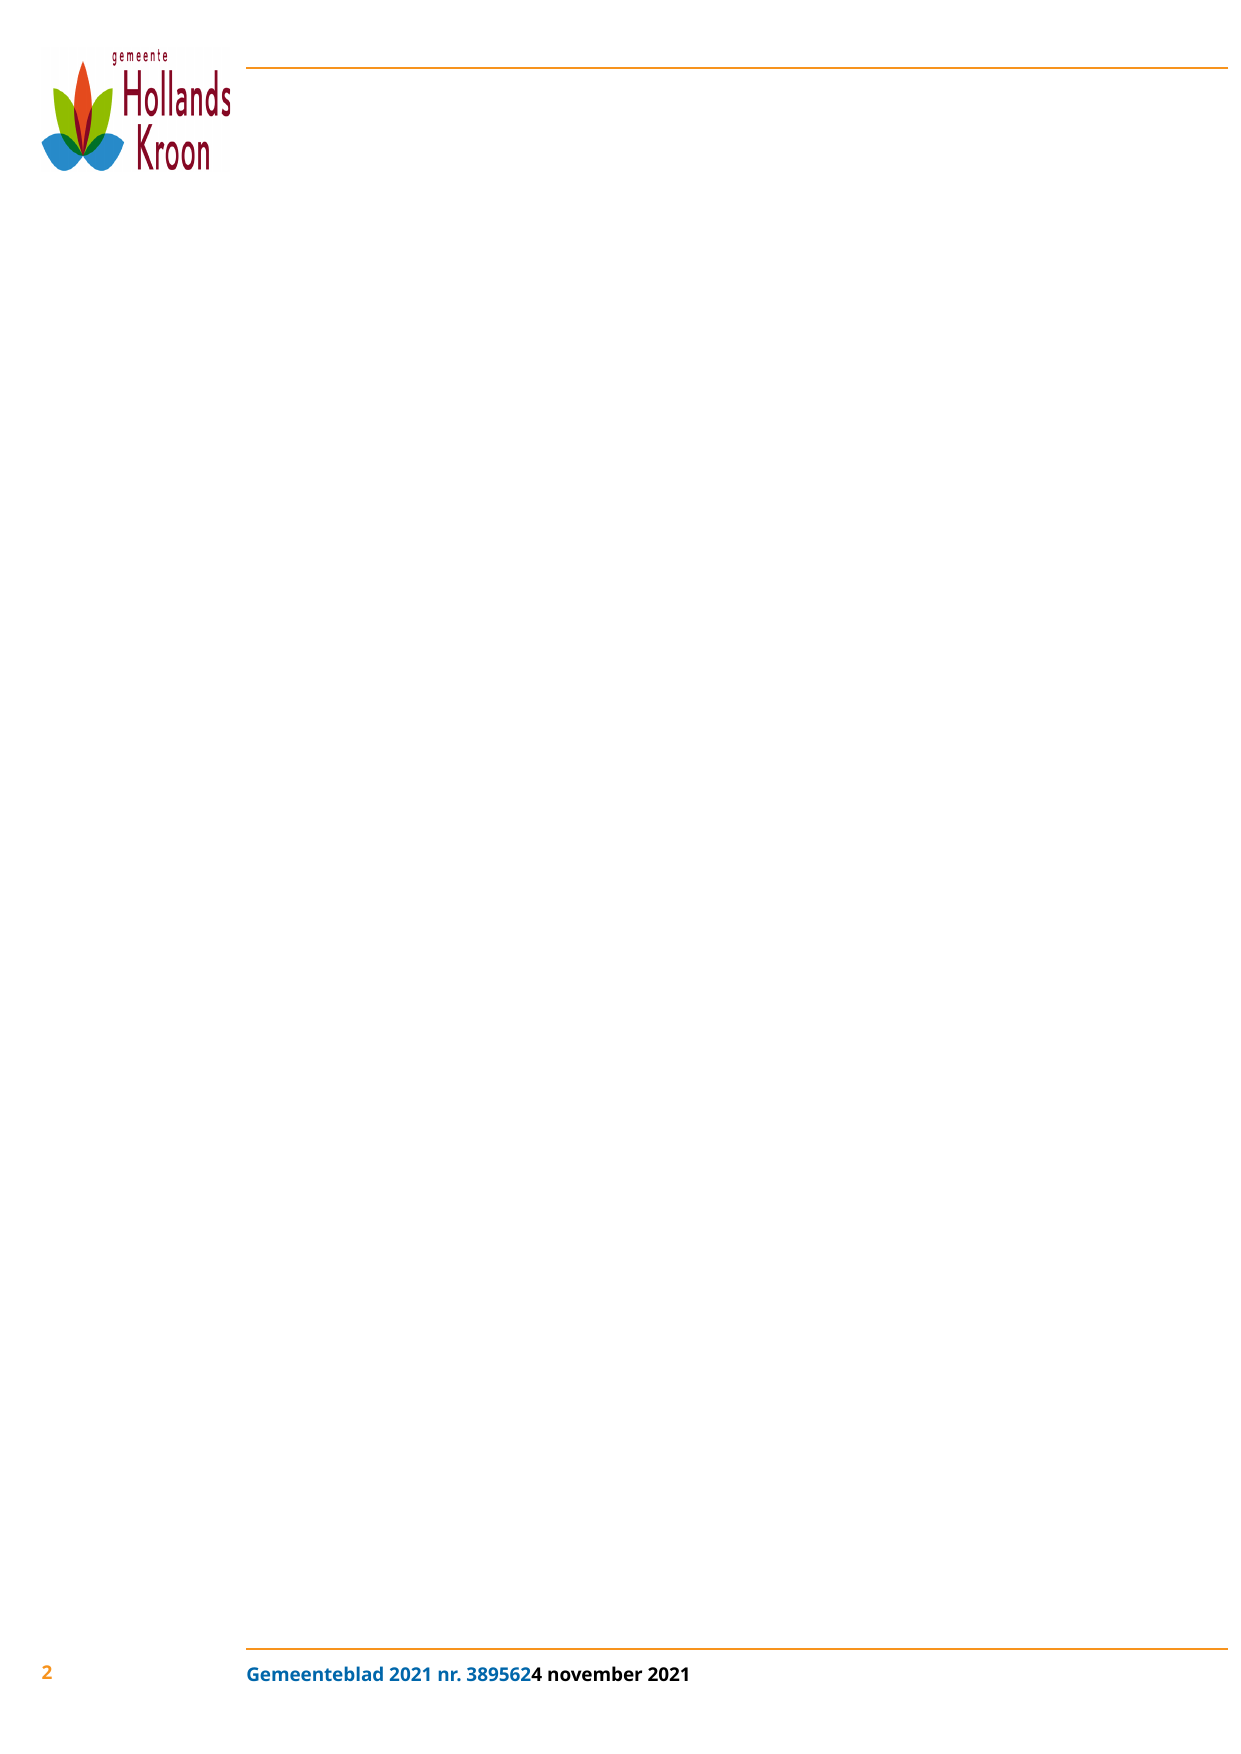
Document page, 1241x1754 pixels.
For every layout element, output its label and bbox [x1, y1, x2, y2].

picture [41, 47, 231, 172]
